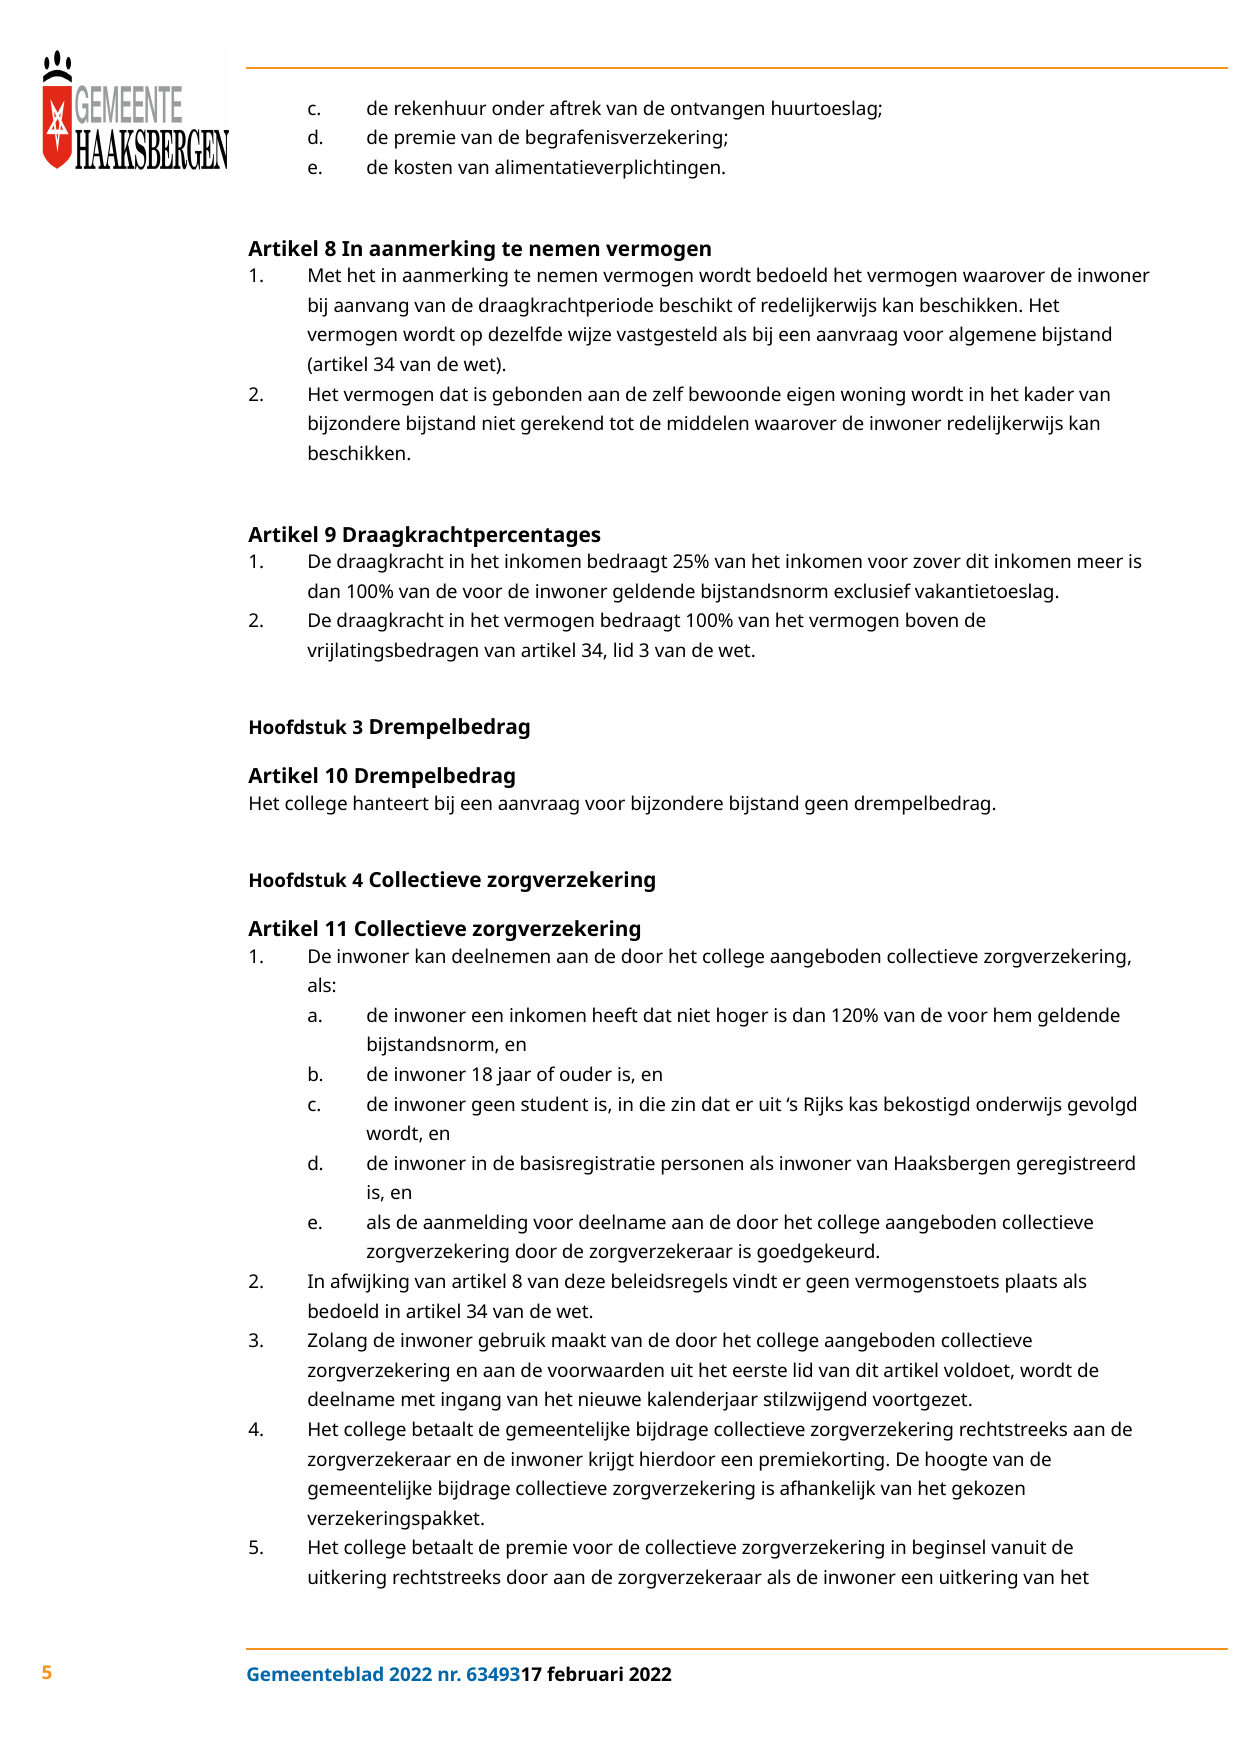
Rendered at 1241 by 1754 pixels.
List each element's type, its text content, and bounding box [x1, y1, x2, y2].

list de kosten van alimentatieverplichtingen. [307, 154, 1152, 180]
list Zolang de inwoner gebruik maakt van de door het college aangeboden collectieve zorgverzekering en aan de voorwaarden uit het eerste lid van dit artikel voldoet, wordt de deelname met ingang van het nieuwe kalenderjaar stilzwijgend voortgezet. [248, 1327, 1152, 1412]
list Het college betaalt de premie voor de collectieve zorgverzekering in beginsel vanuit de uitkering rechtstreeks door aan de zorgverzekeraar als de inwoner een uitkering van het [248, 1534, 1152, 1590]
list de inwoner 18 jaar of ouder is, en [307, 1061, 1152, 1087]
list Het college betaalt de gemeentelijke bijdrage collectieve zorgverzekering rechtstreeks aan de zorgverzekeraar en de inwoner krijgt hierdoor een premiekorting. De hoogte van de gemeentelijke bijdrage collectieve zorgverzekering is afhankelijk van het gekozen verzekeringspakket. [248, 1416, 1152, 1531]
text Artikel 9 Draagkrachtpercentages [248, 520, 1152, 548]
list de premie van de begrafenisverzekering; [307, 124, 1152, 150]
list Met het in aanmerking te nemen vermogen wordt bedoeld het vermogen waarover de inwoner bij aanvang van de draagkrachtperiode beschikt of redelijkerwijs kan beschikken. Het vermogen wordt op dezelfde wijze vastgesteld als bij een aanvraag voor algemene bijstand (artikel 34 van de wet). [248, 262, 1152, 377]
picture [41, 47, 231, 172]
list De draagkracht in het inkomen bedraagt 25% van het inkomen voor zover dit inkomen meer is dan 100% van de voor de inwoner geldende bijstandsnorm exclusief vakantietoeslag. [248, 548, 1152, 604]
text Hoofdstuk 3 Drempelbedrag [248, 712, 1152, 741]
list als de aanmelding voor deelname aan de door het college aangeboden collectieve zorgverzekering door de zorgverzekeraar is goedgekeurd. [307, 1209, 1152, 1264]
text Artikel 8 In aanmerking te nemen vermogen [248, 234, 1152, 262]
list In afwijking van artikel 8 van deze beleidsregels vindt er geen vermogenstoets plaats als bedoeld in artikel 34 van de wet. [248, 1268, 1152, 1324]
list De inwoner kan deelnemen aan de door het college aangeboden collectieve zorgverzekering, als: [248, 943, 1152, 998]
text Hoofdstuk 4 Collectieve zorgverzekering [248, 865, 1152, 894]
list de inwoner geen student is, in die zin dat er uit ‘s Rijks kas bekostigd onderwijs gevolgd wordt, en [307, 1091, 1152, 1146]
list De draagkracht in het vermogen bedraagt 100% van het vermogen boven de vrijlatingsbedragen van artikel 34, lid 3 van de wet. [248, 607, 1152, 663]
text Artikel 11 Collectieve zorgverzekering [248, 914, 1152, 943]
text Het college hanteert bij een aanvraag voor bijzondere bijstand geen drempelbedrag. [248, 790, 1152, 816]
list de rekenhuur onder aftrek van de ontvangen huurtoeslag; [307, 95, 1152, 121]
list Het vermogen dat is gebonden aan de zelf bewoonde eigen woning wordt in het kader van bijzondere bijstand niet gerekend tot de middelen waarover de inwoner redelijkerwijs kan beschikken. [248, 381, 1152, 466]
text Artikel 10 Drempelbedrag [248, 762, 1152, 790]
list de inwoner in de basisregistratie personen als inwoner van Haaksbergen geregistreerd is, en [307, 1150, 1152, 1205]
list de inwoner een inkomen heeft dat niet hoger is dan 120% van de voor hem geldende bijstandsnorm, en [307, 1002, 1152, 1057]
